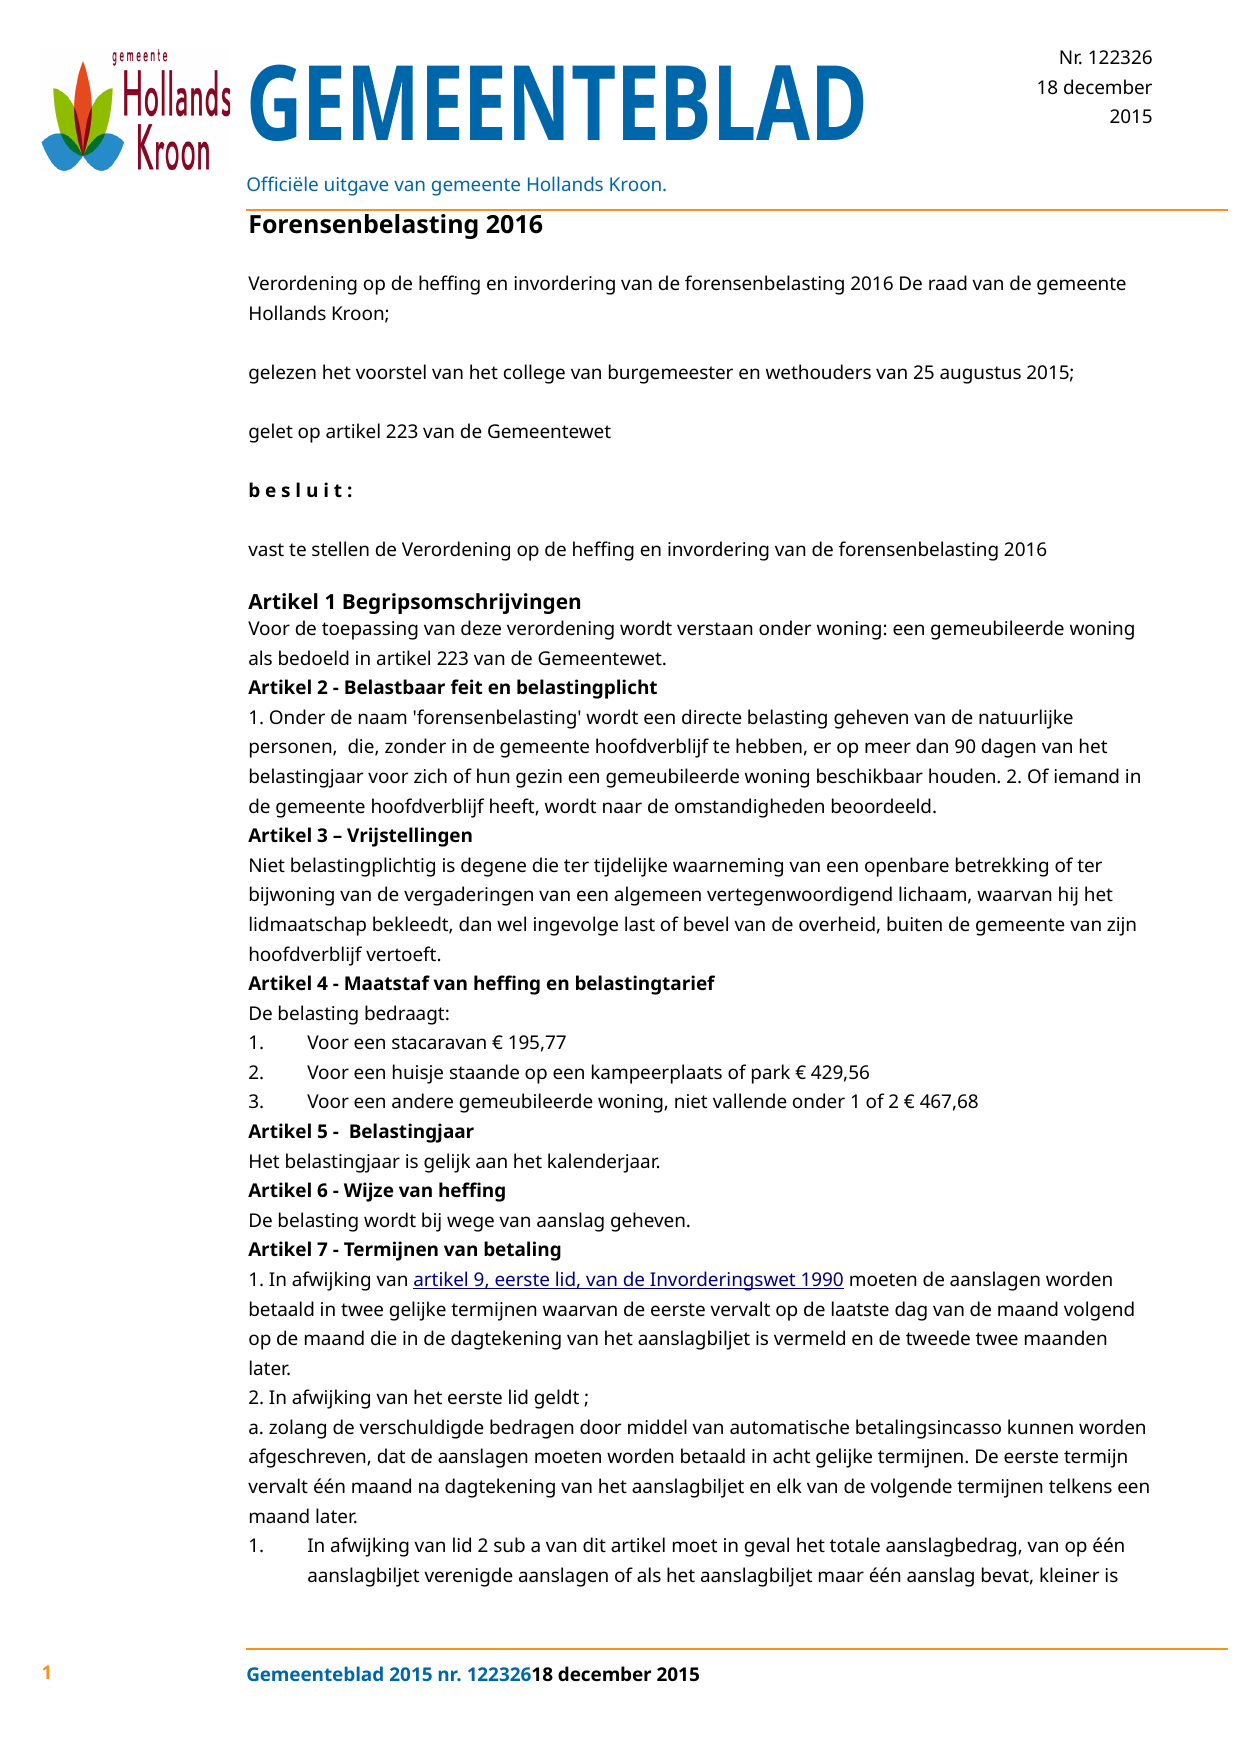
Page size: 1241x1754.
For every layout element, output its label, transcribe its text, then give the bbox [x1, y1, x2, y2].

picture [41, 47, 231, 172]
text Artikel 2 - Belastbaar feit en belastingplicht [248, 674, 1152, 700]
list Voor een stacaravan € 195,77 [248, 1029, 1152, 1055]
text 1. In afwijking van artikel 9, eerste lid, van de Invorderingswet 1990 moeten de aanslagen worden betaald in twee gelijke termijnen waarvan de eerste vervalt op de laatste dag van de maand volgend op de maand die in de dagtekening van het aanslagbiljet is vermeld en de tweede twee maanden later. [248, 1266, 1152, 1381]
list Voor een andere gemeubileerde woning, niet vallende onder 1 of 2 € 467,68 [248, 1089, 1152, 1114]
text 1. Onder de naam 'forensenbelasting' wordt een directe belasting geheven van de natuurlijke personen, die, zonder in de gemeente hoofdverblijf te hebben, er op meer dan 90 dagen van het belastingjaar voor zich of hun gezin een gemeubileerde woning beschikbaar houden. 2. Of iemand in de gemeente hoofdverblijf heeft, wordt naar de omstandigheden beoordeeld. [248, 704, 1152, 819]
text Artikel 5 - Belastingjaar [248, 1118, 1152, 1144]
text Artikel 7 - Termijnen van betaling [248, 1237, 1152, 1262]
list In afwijking van lid 2 sub a van dit artikel moet in geval het totale aanslagbedrag, van op één aanslagbiljet verenigde aanslagen of als het aanslagbiljet maar één aanslag bevat, kleiner is [248, 1532, 1152, 1588]
text 2. In afwijking van het eerste lid geldt ; [248, 1384, 1152, 1410]
text Het belastingjaar is gelijk aan het kalenderjaar. [248, 1148, 1152, 1174]
text Forensenbelasting 2016 [248, 211, 1152, 241]
text Artikel 4 - Maatstaf van heffing en belastingtarief [248, 970, 1152, 996]
text b e s l u i t : [248, 477, 1152, 503]
text Voor de toepassing van deze verordening wordt verstaan onder woning: een gemeubileerde woning als bedoeld in artikel 223 van de Gemeentewet. [248, 615, 1152, 671]
text Verordening op de heffing en invordering van de forensenbelasting 2016 De raad van de gemeente Hollands Kroon; [248, 270, 1152, 326]
text Artikel 1 Begripsomschrijvingen [248, 587, 1152, 615]
text Niet belastingplichtig is degene die ter tijdelijke waarneming van een openbare betrekking of ter bijwoning van de vergaderingen van een algemeen vertegenwoordigend lichaam, waarvan hij het lidmaatschap bekleedt, dan wel ingevolge last of bevel van de overheid, buiten de gemeente van zijn hoofdverblijf vertoeft. [248, 852, 1152, 967]
text gelet op artikel 223 van de Gemeentewet [248, 418, 1152, 444]
text De belasting wordt bij wege van aanslag geheven. [248, 1207, 1152, 1233]
text vast te stellen de Verordening op de heffing en invordering van de forensenbelasting 2016 [248, 537, 1152, 562]
text a. zolang de verschuldigde bedragen door middel van automatische betalingsincasso kunnen worden afgeschreven, dat de aanslagen moeten worden betaald in acht gelijke termijnen. De eerste termijn vervalt één maand na dagtekening van het aanslagbiljet en elk van de volgende termijnen telkens een maand later. [248, 1414, 1152, 1529]
text Artikel 3 – Vrijstellingen [248, 822, 1152, 848]
text Artikel 6 - Wijze van heffing [248, 1177, 1152, 1203]
text De belasting bedraagt: [248, 1000, 1152, 1026]
text gelezen het voorstel van het college van burgemeester en wethouders van 25 augustus 2015; [248, 359, 1152, 385]
list Voor een huisje staande op een kampeerplaats of park € 429,56 [248, 1059, 1152, 1085]
